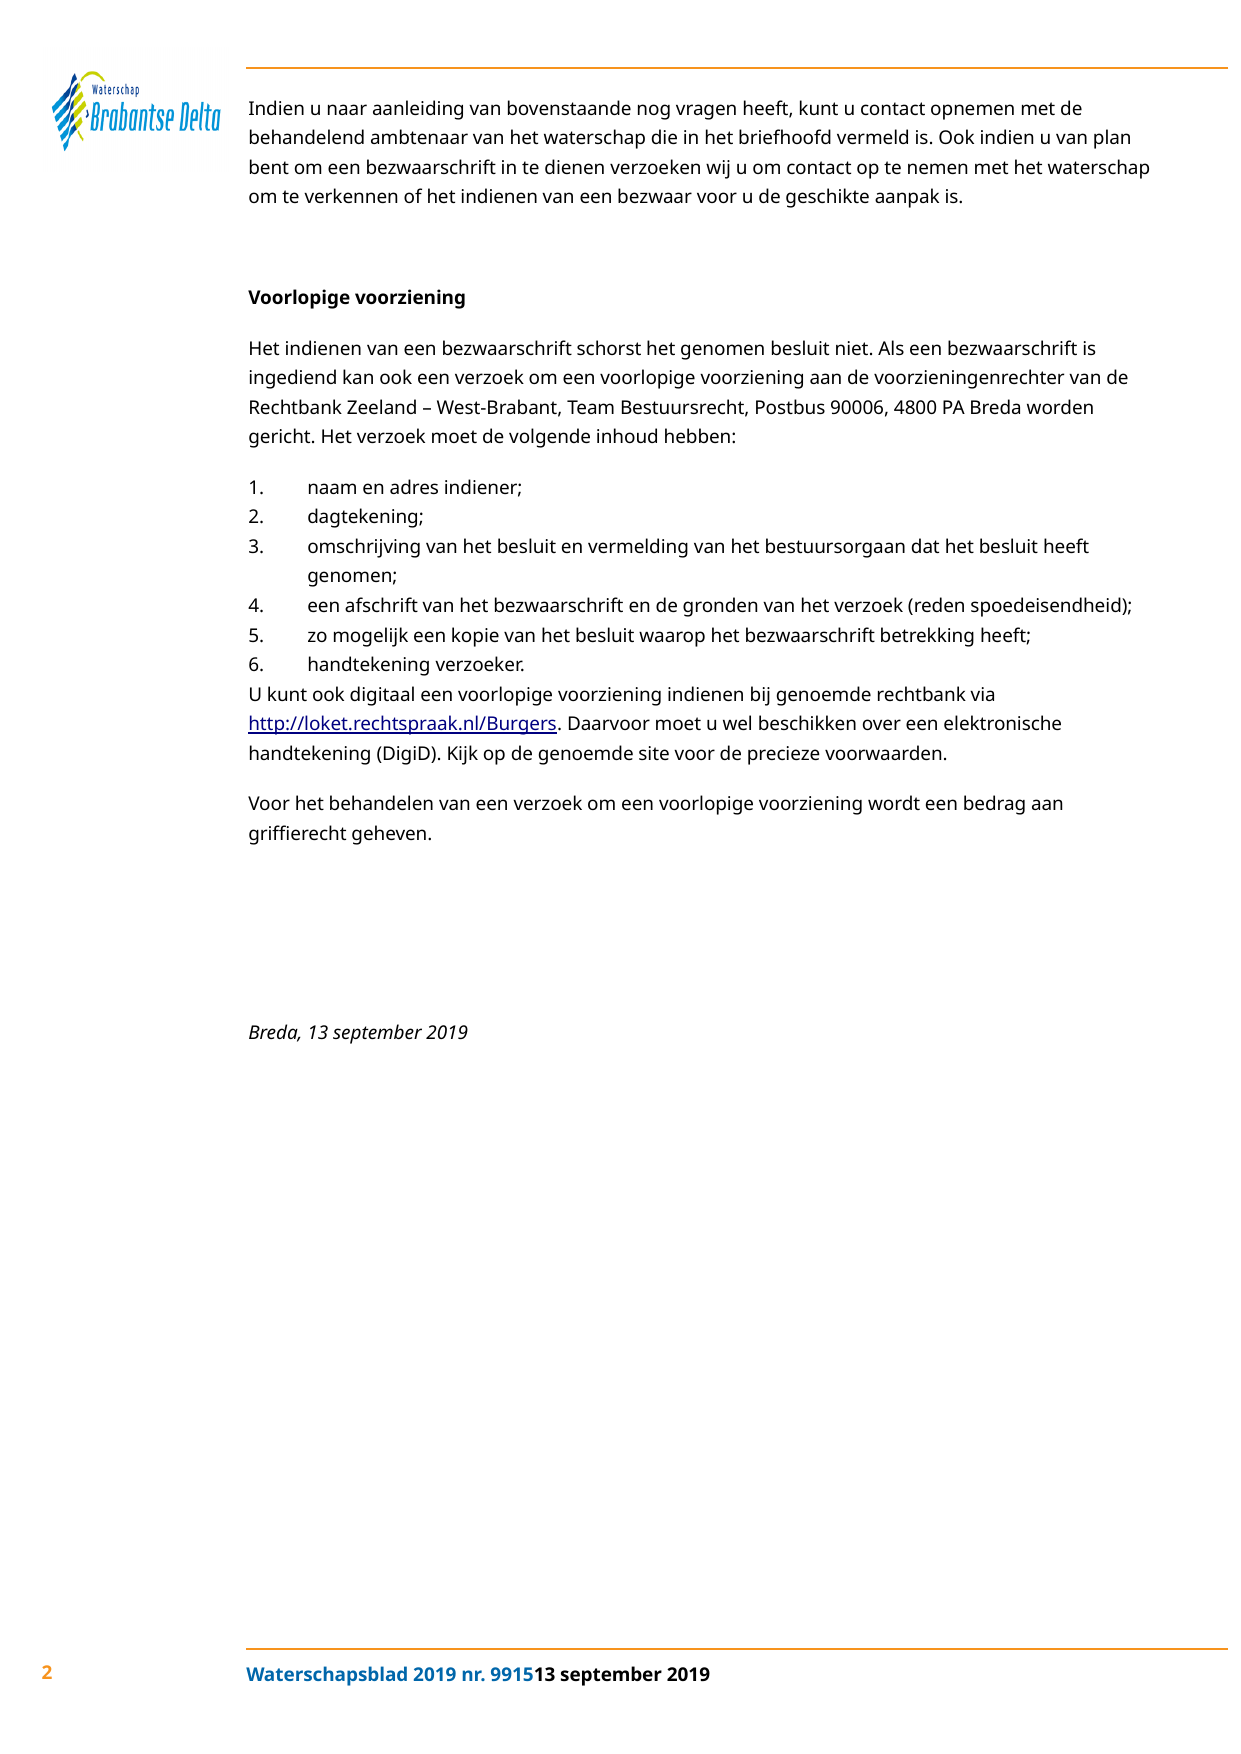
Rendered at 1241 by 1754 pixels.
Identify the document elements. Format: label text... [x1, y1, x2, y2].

list zo mogelijk een kopie van het besluit waarop het bezwaarschrift betrekking heeft; [248, 622, 1152, 648]
text U kunt ook digitaal een voorlopige voorziening indienen bij genoemde rechtbank via http://loket.rechtspraak.nl/Burgers. Daarvoor moet u wel beschikken over een elektronische handtekening (DigiD). Kijk op de genoemde site voor de precieze voorwaarden. [248, 681, 1152, 766]
list dagtekening; [248, 503, 1152, 529]
text Indien u naar aanleiding van bovenstaande nog vragen heeft, kunt u contact opnemen met de behandelend ambtenaar van het waterschap die in het briefhoofd vermeld is. Ook indien u van plan bent om een bezwaarschrift in te dienen verzoeken wij u om contact op te nemen met het waterschap om te verkennen of het indienen van een bezwaar voor u de geschikte aanpak is. [248, 95, 1152, 209]
text Breda, 13 september 2019 [248, 1019, 1152, 1045]
text Het indienen van een bezwaarschrift schorst het genomen besluit niet. Als een bezwaarschrift is ingediend kan ook een verzoek om een voorlopige voorziening aan de voorzieningenrechter van de Rechtbank Zeeland – West-Brabant, Team Bestuursrecht, Postbus 90006, 4800 PA Breda worden gericht. Het verzoek moet de volgende inhoud hebben: [248, 335, 1152, 449]
list naam en adres indiener; [248, 474, 1152, 500]
list een afschrift van het bezwaarschrift en de gronden van het verzoek (reden spoedeisendheid); [248, 592, 1152, 618]
picture [41, 47, 231, 172]
text Voorlopige voorziening [248, 284, 1152, 310]
list omschrijving van het besluit en vermelding van het bestuursorgaan dat het besluit heeft genomen; [248, 533, 1152, 588]
text Voor het behandelen van een verzoek om een voorlopige voorziening wordt een bedrag aan griffierecht geheven. [248, 791, 1152, 846]
list handtekening verzoeker. [248, 651, 1152, 677]
